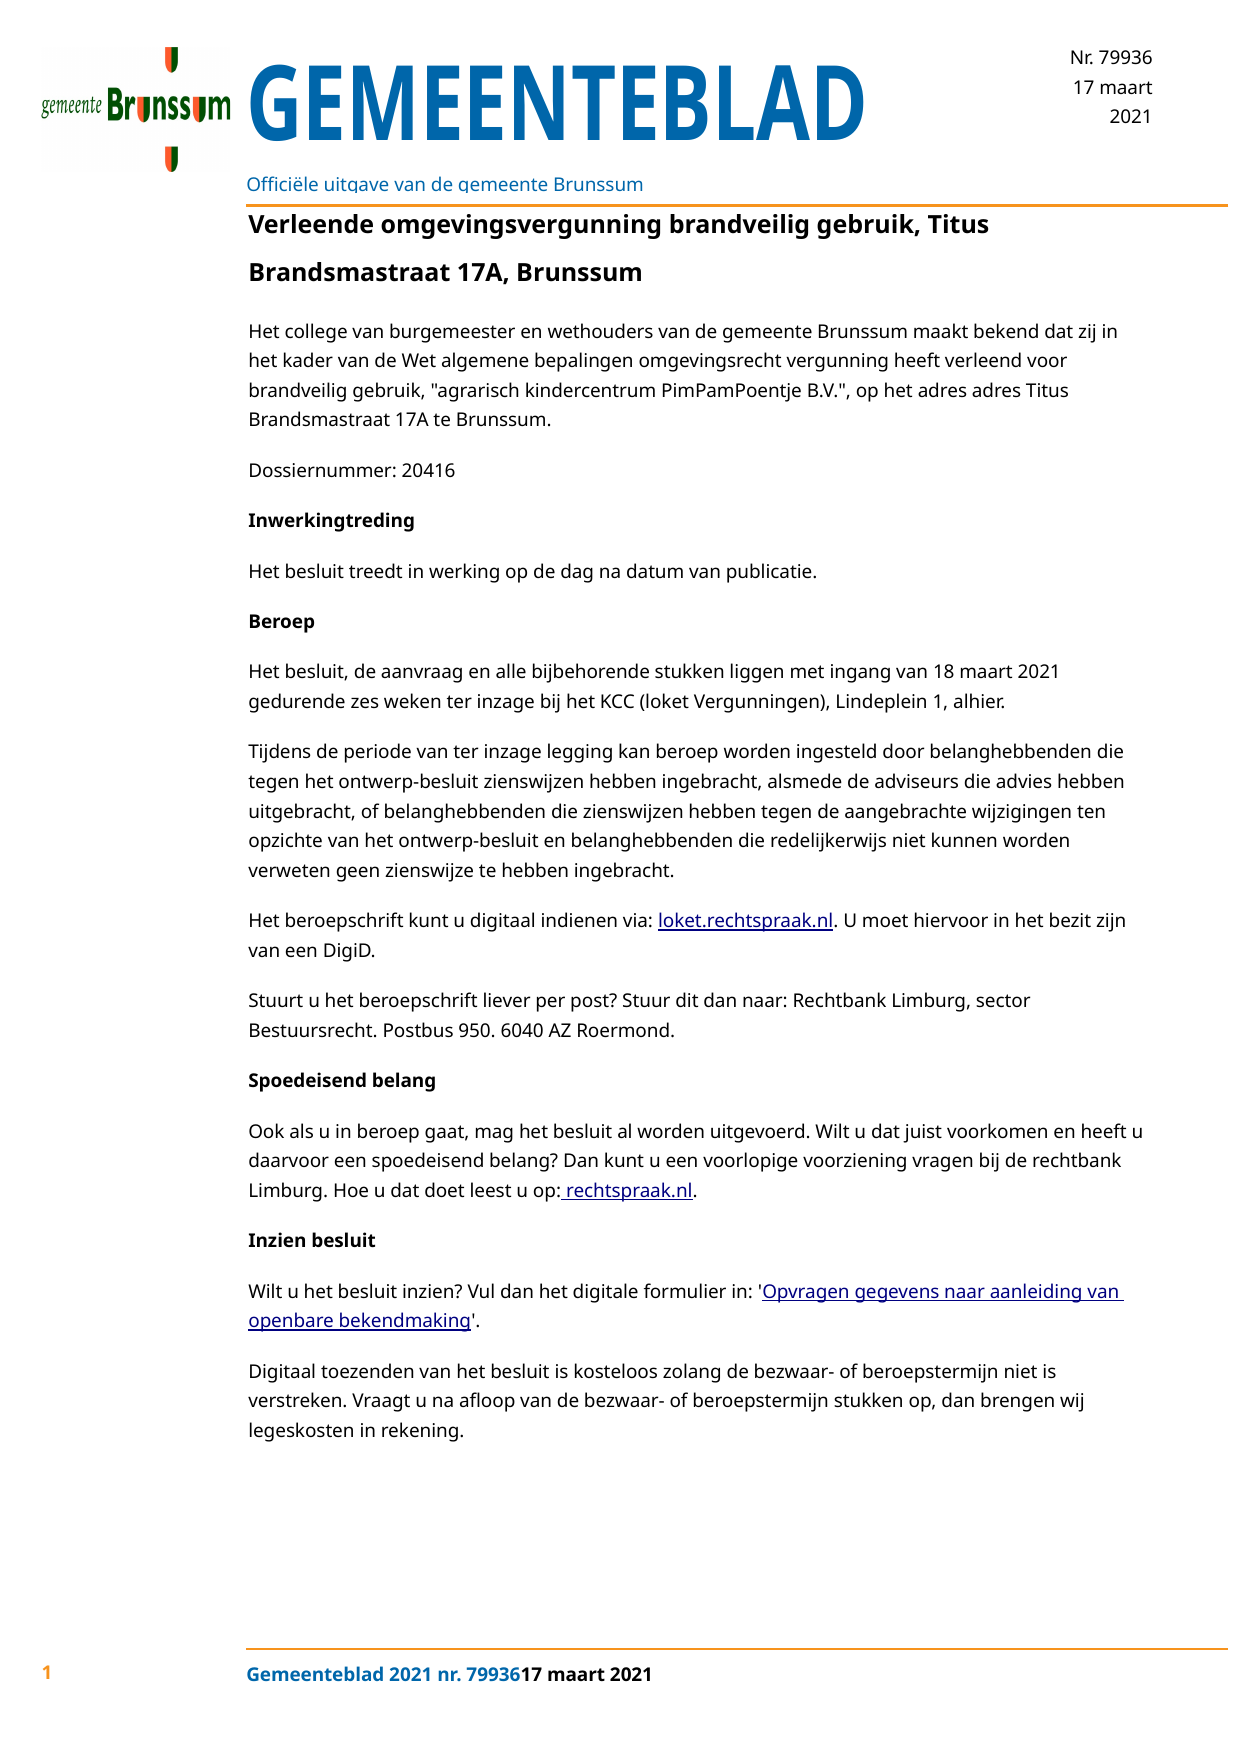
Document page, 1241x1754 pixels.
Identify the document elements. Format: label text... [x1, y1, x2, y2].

picture [41, 47, 231, 172]
text Het besluit, de aanvraag en alle bijbehorende stukken liggen met ingang van 18 maart 2021 gedurende zes weken ter inzage bij het KCC (loket Vergunningen), Lindeplein 1, alhier. [248, 659, 1152, 714]
text Beroep [248, 608, 1152, 634]
text Stuurt u het beroepschrift liever per post? Stuur dit dan naar: Rechtbank Limburg, sector Bestuursrecht. Postbus 950. 6040 AZ Roermond. [248, 987, 1152, 1043]
text Het besluit treedt in werking op de dag na datum van publicatie. [248, 558, 1152, 584]
text Het college van burgemeester en wethouders van de gemeente Brunssum maakt bekend dat zij in het kader van de Wet algemene bepalingen omgevingsrecht vergunning heeft verleend voor brandveilig gebruik, "agrarisch kindercentrum PimPamPoentje B.V.", op het adres adres Titus Brandsmastraat 17A te Brunssum. [248, 318, 1152, 432]
text Het beroepschrift kunt u digitaal indienen via: loket.rechtspraak.nl. U moet hiervoor in het bezit zijn van een DigiD. [248, 907, 1152, 963]
text Wilt u het besluit inzien? Vul dan het digitale formulier in: 'Opvragen gegevens naar aanleiding van openbare bekendmaking'. [248, 1278, 1152, 1333]
text Spoedeisend belang [248, 1067, 1152, 1093]
text Inzien besluit [248, 1227, 1152, 1253]
text Inwerkingtreding [248, 507, 1152, 533]
text Digitaal toezenden van het besluit is kosteloos zolang de bezwaar- of beroepstermijn niet is verstreken. Vraagt u na afloop van de bezwaar- of beroepstermijn stukken op, dan brengen wij legeskosten in rekening. [248, 1358, 1152, 1443]
text Tijdens de periode van ter inzage legging kan beroep worden ingesteld door belanghebbenden die tegen het ontwerp-besluit zienswijzen hebben ingebracht, alsmede de adviseurs die advies hebben uitgebracht, of belanghebbenden die zienswijzen hebben tegen de aangebrachte wijzigingen ten opzichte van het ontwerp-besluit en belanghebbenden die redelijkerwijs niet kunnen worden verweten geen zienswijze te hebben ingebracht. [248, 739, 1152, 883]
text Verleende omgevingsvergunning brandveilig gebruik, Titus Brandsmastraat 17A, Brunssum [248, 207, 1152, 288]
text Ook als u in beroep gaat, mag het besluit al worden uitgevoerd. Wilt u dat juist voorkomen en heeft u daarvoor een spoedeisend belang? Dan kunt u een voorlopige voorziening vragen bij de rechtbank Limburg. Hoe u dat doet leest u op: rechtspraak.nl. [248, 1118, 1152, 1203]
text Dossiernummer: 20416 [248, 457, 1152, 483]
